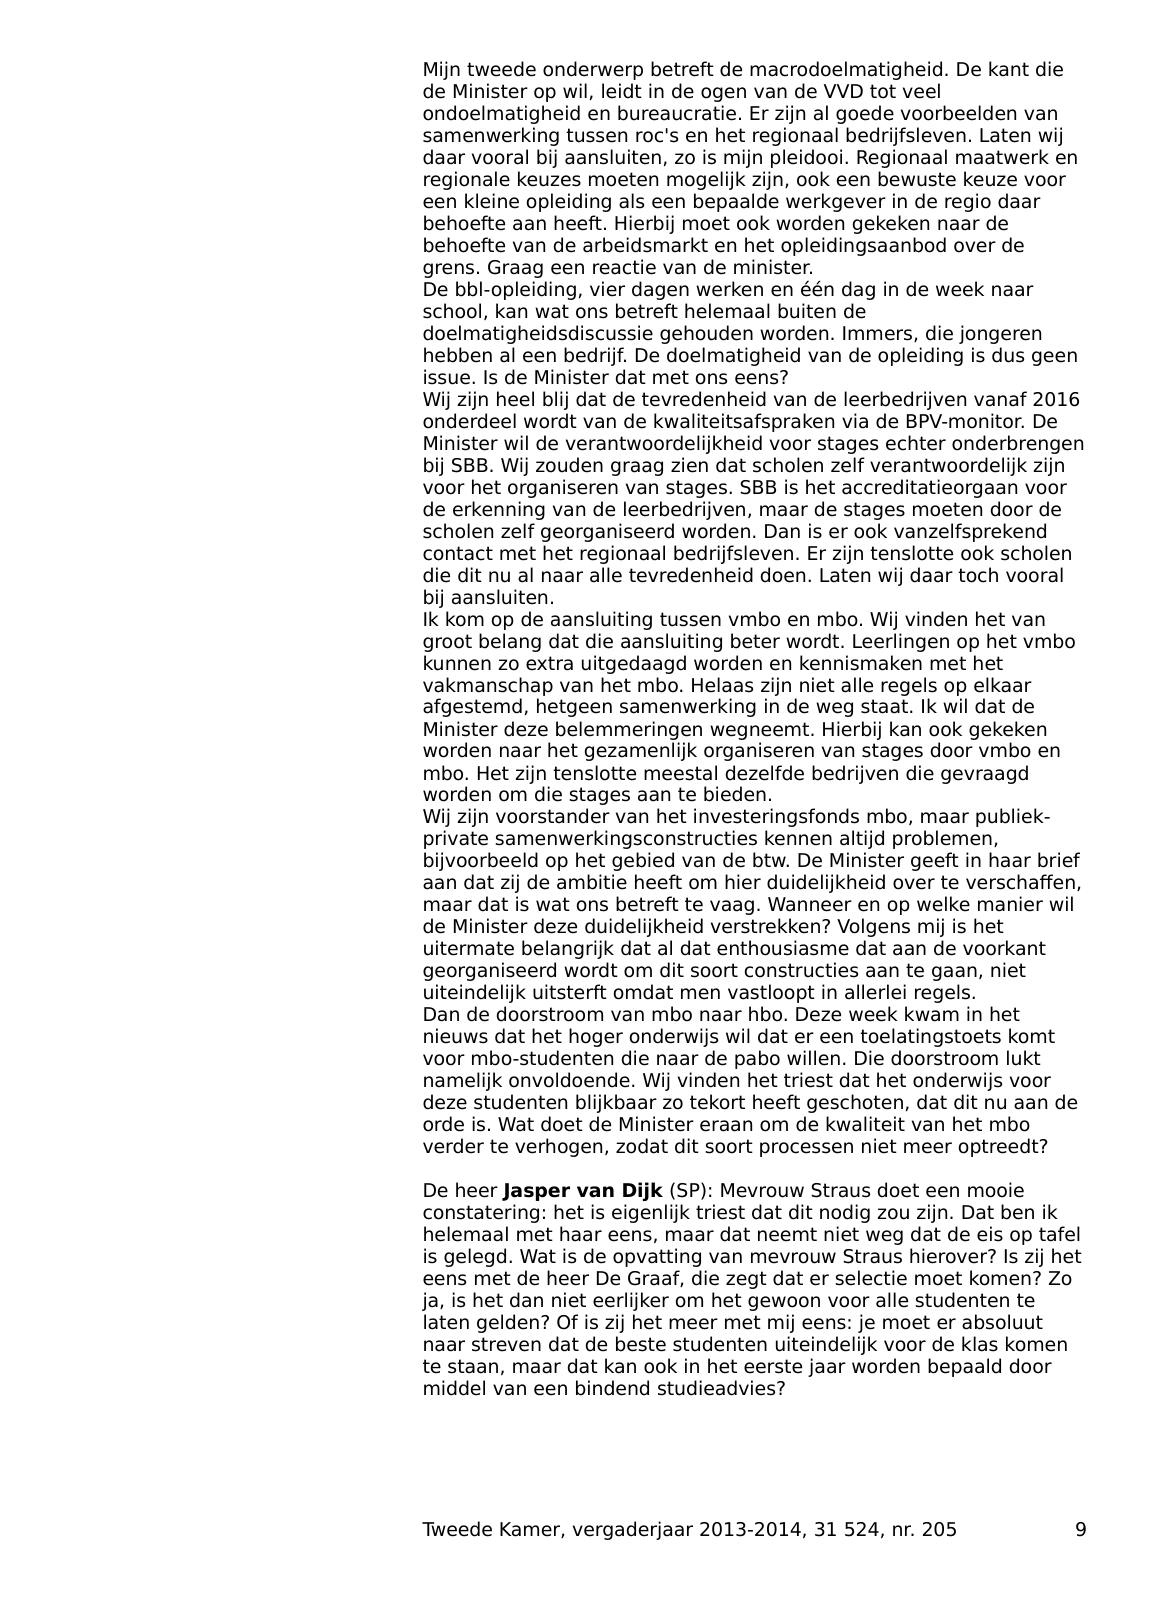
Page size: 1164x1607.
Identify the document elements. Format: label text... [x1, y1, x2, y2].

text Dan de doorstroom van mbo naar hbo. Deze week kwam in het nieuws dat het hoger onderwijs wil dat er een toelatingstoets komt voor mbo-studenten die naar de pabo willen. Die doorstroom lukt namelijk onvoldoende. Wij vinden het triest dat het onderwijs voor deze studenten blijkbaar zo tekort heeft geschoten, dat dit nu aan de orde is. Wat doet de Minister eraan om de kwaliteit van het mbo verder te verhogen, zodat dit soort processen niet meer optreedt? [422, 1004, 1087, 1158]
text Wij zijn heel blij dat de tevredenheid van de leerbedrijven vanaf 2016 onderdeel wordt van de kwaliteitsafspraken via de BPV-monitor. De Minister wil de verantwoordelijkheid voor stages echter onderbrengen bij SBB. Wij zouden graag zien dat scholen zelf verantwoordelijk zijn voor het organiseren van stages. SBB is het accreditatieorgaan voor de erkenning van de leerbedrijven, maar de stages moeten door de scholen zelf georganiseerd worden. Dan is er ook vanzelfsprekend contact met het regionaal bedrijfsleven. Er zijn tenslotte ook scholen die dit nu al naar alle tevredenheid doen. Laten wij daar toch vooral bij aansluiten. [422, 389, 1087, 608]
text De heer Jasper van Dijk (SP): Mevrouw Straus doet een mooie constatering: het is eigenlijk triest dat dit nodig zou zijn. Dat ben ik helemaal met haar eens, maar dat neemt niet weg dat de eis op tafel is gelegd. Wat is de opvatting van mevrouw Straus hierover? Is zij het eens met de heer De Graaf, die zegt dat er selectie moet komen? Zo ja, is het dan niet eerlijker om het gewoon voor alle studenten te laten gelden? Of is zij het meer met mij eens: je moet er absoluut naar streven dat de beste studenten uiteindelijk voor de klas komen te staan, maar dat kan ook in het eerste jaar worden bepaald door middel van een bindend studieadvies? [422, 1180, 1087, 1400]
text Mijn tweede onderwerp betreft de macrodoelmatigheid. De kant die de Minister op wil, leidt in de ogen van de VVD tot veel ondoelmatigheid en bureaucratie. Er zijn al goede voorbeelden van samenwerking tussen roc's en het regionaal bedrijfsleven. Laten wij daar vooral bij aansluiten, zo is mijn pleidooi. Regionaal maatwerk en regionale keuzes moeten mogelijk zijn, ook een bewuste keuze voor een kleine opleiding als een bepaalde werkgever in de regio daar behoefte aan heeft. Hierbij moet ook worden gekeken naar de behoefte van de arbeidsmarkt en het opleidingsaanbod over de grens. Graag een reactie van de minister. [422, 59, 1087, 279]
text Ik kom op de aansluiting tussen vmbo en mbo. Wij vinden het van groot belang dat die aansluiting beter wordt. Leerlingen op het vmbo kunnen zo extra uitgedaagd worden en kennismaken met het vakmanschap van het mbo. Helaas zijn niet alle regels op elkaar afgestemd, hetgeen samenwerking in de weg staat. Ik wil dat de Minister deze belemmeringen wegneemt. Hierbij kan ook gekeken worden naar het gezamenlijk organiseren van stages door vmbo en mbo. Het zijn tenslotte meestal dezelfde bedrijven die gevraagd worden om die stages aan te bieden. [422, 608, 1087, 806]
text Wij zijn voorstander van het investeringsfonds mbo, maar publiek-private samenwerkingsconstructies kennen altijd problemen, bijvoorbeeld op het gebied van de btw. De Minister geeft in haar brief aan dat zij de ambitie heeft om hier duidelijkheid over te verschaffen, maar dat is wat ons betreft te vaag. Wanneer en op welke manier wil de Minister deze duidelijkheid verstrekken? Volgens mij is het uitermate belangrijk dat al dat enthousiasme dat aan de voorkant georganiseerd wordt om dit soort constructies aan te gaan, niet uiteindelijk uitsterft omdat men vastloopt in allerlei regels. [422, 806, 1087, 1004]
text De bbl-opleiding, vier dagen werken en één dag in de week naar school, kan wat ons betreft helemaal buiten de doelmatigheidsdiscussie gehouden worden. Immers, die jongeren hebben al een bedrijf. De doelmatigheid van de opleiding is dus geen issue. Is de Minister dat met ons eens? [422, 279, 1087, 389]
